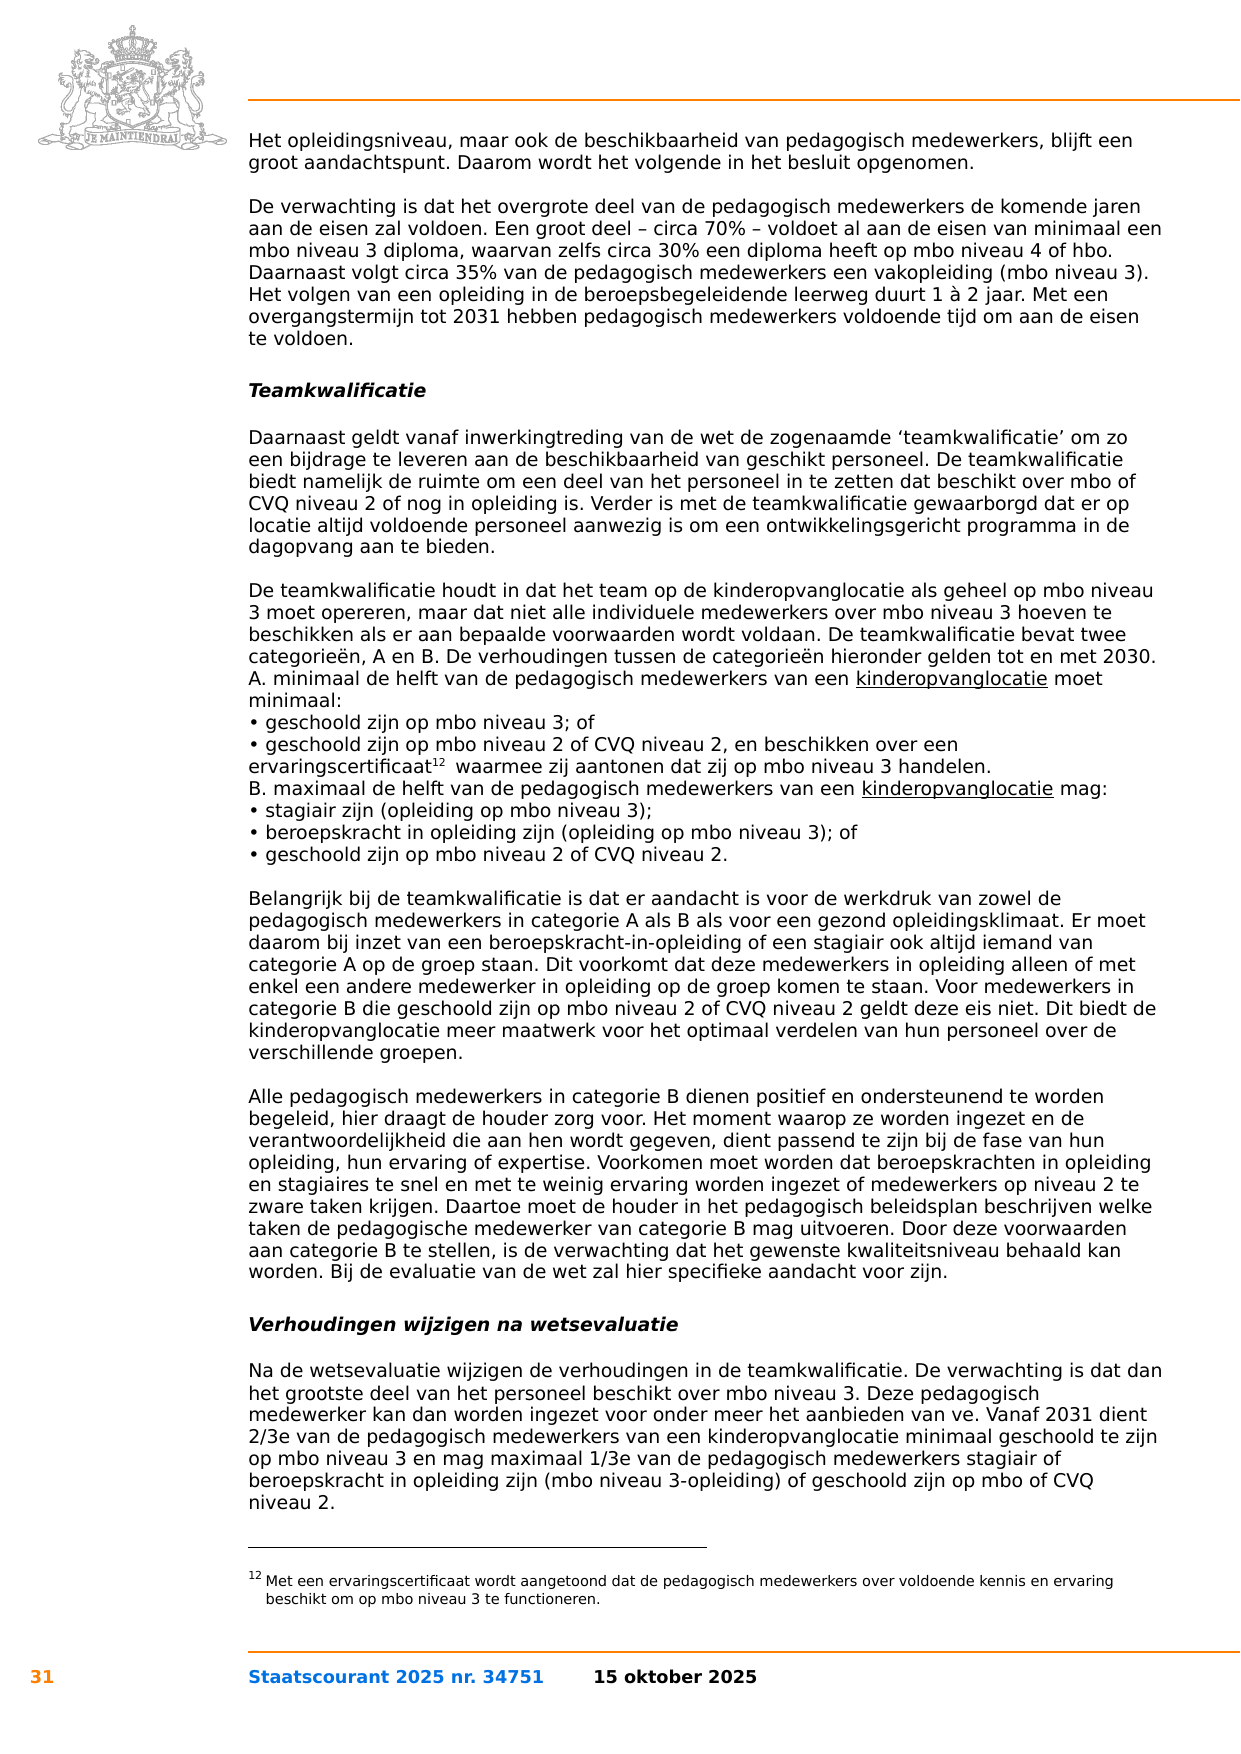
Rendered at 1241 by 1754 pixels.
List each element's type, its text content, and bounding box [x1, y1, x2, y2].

text Met een ervaringscertificaat wordt aangetoond dat de pedagogisch medewerkers over voldoende kennis en ervaring beschikt om op mbo niveau 3 te functioneren. [248, 1569, 1163, 1608]
text • stagiair zijn (opleiding op mbo niveau 3); [248, 800, 1163, 822]
text Belangrijk bij de teamkwalificatie is dat er aandacht is voor de werkdruk van zowel de pedagogisch medewerkers in categorie A als B als voor een gezond opleidingsklimaat. Er moet daarom bij inzet van een beroepskracht-in-opleiding of een stagiair ook altijd iemand van categorie A op de groep staan. Dit voorkomt dat deze medewerkers in opleiding alleen of met enkel een andere medewerker in opleiding op de groep komen te staan. Voor medewerkers in categorie B die geschoold zijn op mbo niveau 2 of CVQ niveau 2 geldt deze eis niet. Dit biedt de kinderopvanglocatie meer maatwerk voor het optimaal verdelen van hun personeel over de verschillende groepen. [248, 888, 1163, 1064]
text Na de wetsevaluatie wijzigen de verhoudingen in de teamkwalificatie. De verwachting is dat dan het grootste deel van het personeel beschikt over mbo niveau 3. Deze pedagogisch medewerker kan dan worden ingezet voor onder meer het aanbieden van ve. Vanaf 2031 dient 2/3e van de pedagogisch medewerkers van een kinderopvanglocatie minimaal geschoold te zijn op mbo niveau 3 en mag maximaal 1/3e van de pedagogisch medewerkers stagiair of beroepskracht in opleiding zijn (mbo niveau 3-opleiding) of geschoold zijn op mbo of CVQ niveau 2. [248, 1360, 1163, 1514]
subtitle Teamkwalificatie [248, 379, 1163, 402]
picture [38, 25, 227, 150]
text Het opleidingsniveau, maar ook de beschikbaarheid van pedagogisch medewerkers, blijft een groot aandachtspunt. Daarom wordt het volgende in het besluit opgenomen. [248, 130, 1163, 174]
text • beroepskracht in opleiding zijn (opleiding op mbo niveau 3); of [248, 822, 1163, 844]
text De teamkwalificatie houdt in dat het team op de kinderopvanglocatie als geheel op mbo niveau 3 moet opereren, maar dat niet alle individuele medewerkers over mbo niveau 3 hoeven te beschikken als er aan bepaalde voorwaarden wordt voldaan. De teamkwalificatie bevat twee categorieën, A en B. De verhoudingen tussen de categorieën hieronder gelden tot en met 2030. [248, 580, 1163, 668]
text Daarnaast geldt vanaf inwerkingtreding van de wet de zogenaamde ‘teamkwalificatie’ om zo een bijdrage te leveren aan de beschikbaarheid van geschikt personeel. De teamkwalificatie biedt namelijk de ruimte om een deel van het personeel in te zetten dat beschikt over mbo of CVQ niveau 2 of nog in opleiding is. Verder is met de teamkwalificatie gewaarborgd dat er op locatie altijd voldoende personeel aanwezig is om een ontwikkelingsgericht programma in de dagopvang aan te bieden. [248, 427, 1163, 558]
text De verwachting is dat het overgrote deel van de pedagogisch medewerkers de komende jaren aan de eisen zal voldoen. Een groot deel – circa 70% – voldoet al aan de eisen van minimaal een mbo niveau 3 diploma, waarvan zelfs circa 30% een diploma heeft op mbo niveau 4 of hbo. Daarnaast volgt circa 35% van de pedagogisch medewerkers een vakopleiding (mbo niveau 3). Het volgen van een opleiding in de beroepsbegeleidende leerweg duurt 1 à 2 jaar. Met een overgangstermijn tot 2031 hebben pedagogisch medewerkers voldoende tijd om aan de eisen te voldoen. [248, 196, 1163, 349]
text • geschoold zijn op mbo niveau 3; of [248, 712, 1163, 734]
text • geschoold zijn op mbo niveau 2 of CVQ niveau 2. [248, 844, 1163, 866]
text B. maximaal de helft van de pedagogisch medewerkers van een kinderopvanglocatie mag: [248, 778, 1163, 800]
subtitle Verhoudingen wijzigen na wetsevaluatie [248, 1313, 1163, 1335]
text • geschoold zijn op mbo niveau 2 of CVQ niveau 2, en beschikken over een ervaringscertificaat waarmee zij aantonen dat zij op mbo niveau 3 handelen. [248, 734, 1163, 778]
text Alle pedagogisch medewerkers in categorie B dienen positief en ondersteunend te worden begeleid, hier draagt de houder zorg voor. Het moment waarop ze worden ingezet en de verantwoordelijkheid die aan hen wordt gegeven, dient passend te zijn bij de fase van hun opleiding, hun ervaring of expertise. Voorkomen moet worden dat beroepskrachten in opleiding en stagiaires te snel en met te weinig ervaring worden ingezet of medewerkers op niveau 2 te zware taken krijgen. Daartoe moet de houder in het pedagogisch beleidsplan beschrijven welke taken de pedagogische medewerker van categorie B mag uitvoeren. Door deze voorwaarden aan categorie B te stellen, is de verwachting dat het gewenste kwaliteitsniveau behaald kan worden. Bij de evaluatie van de wet zal hier specifieke aandacht voor zijn. [248, 1086, 1163, 1283]
text A. minimaal de helft van de pedagogisch medewerkers van een kinderopvanglocatie moet minimaal: [248, 668, 1163, 712]
